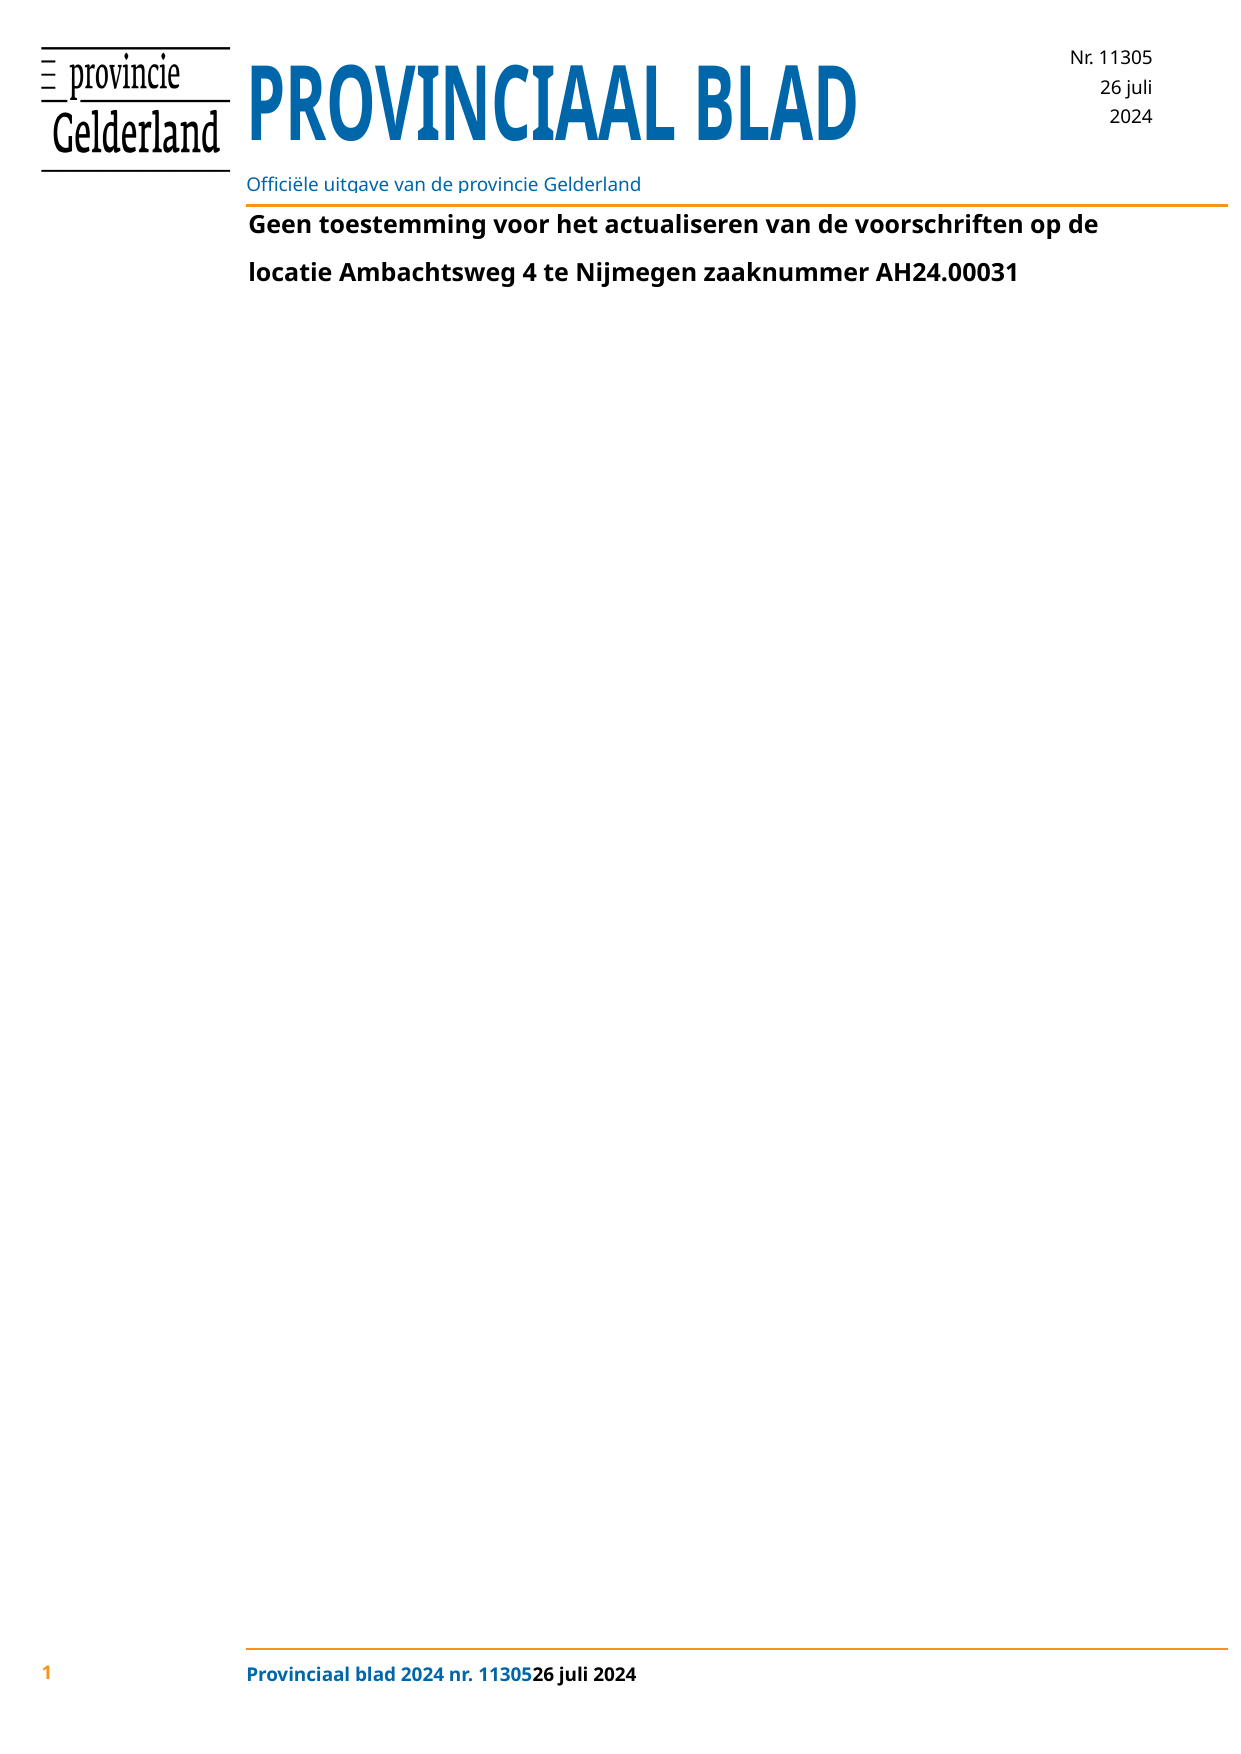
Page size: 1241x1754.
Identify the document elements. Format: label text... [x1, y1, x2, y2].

text Geen toestemming voor het actualiseren van de voorschriften op de locatie Ambachtsweg 4 te Nijmegen zaaknummer AH24.00031 [248, 207, 1152, 288]
picture [41, 47, 231, 172]
